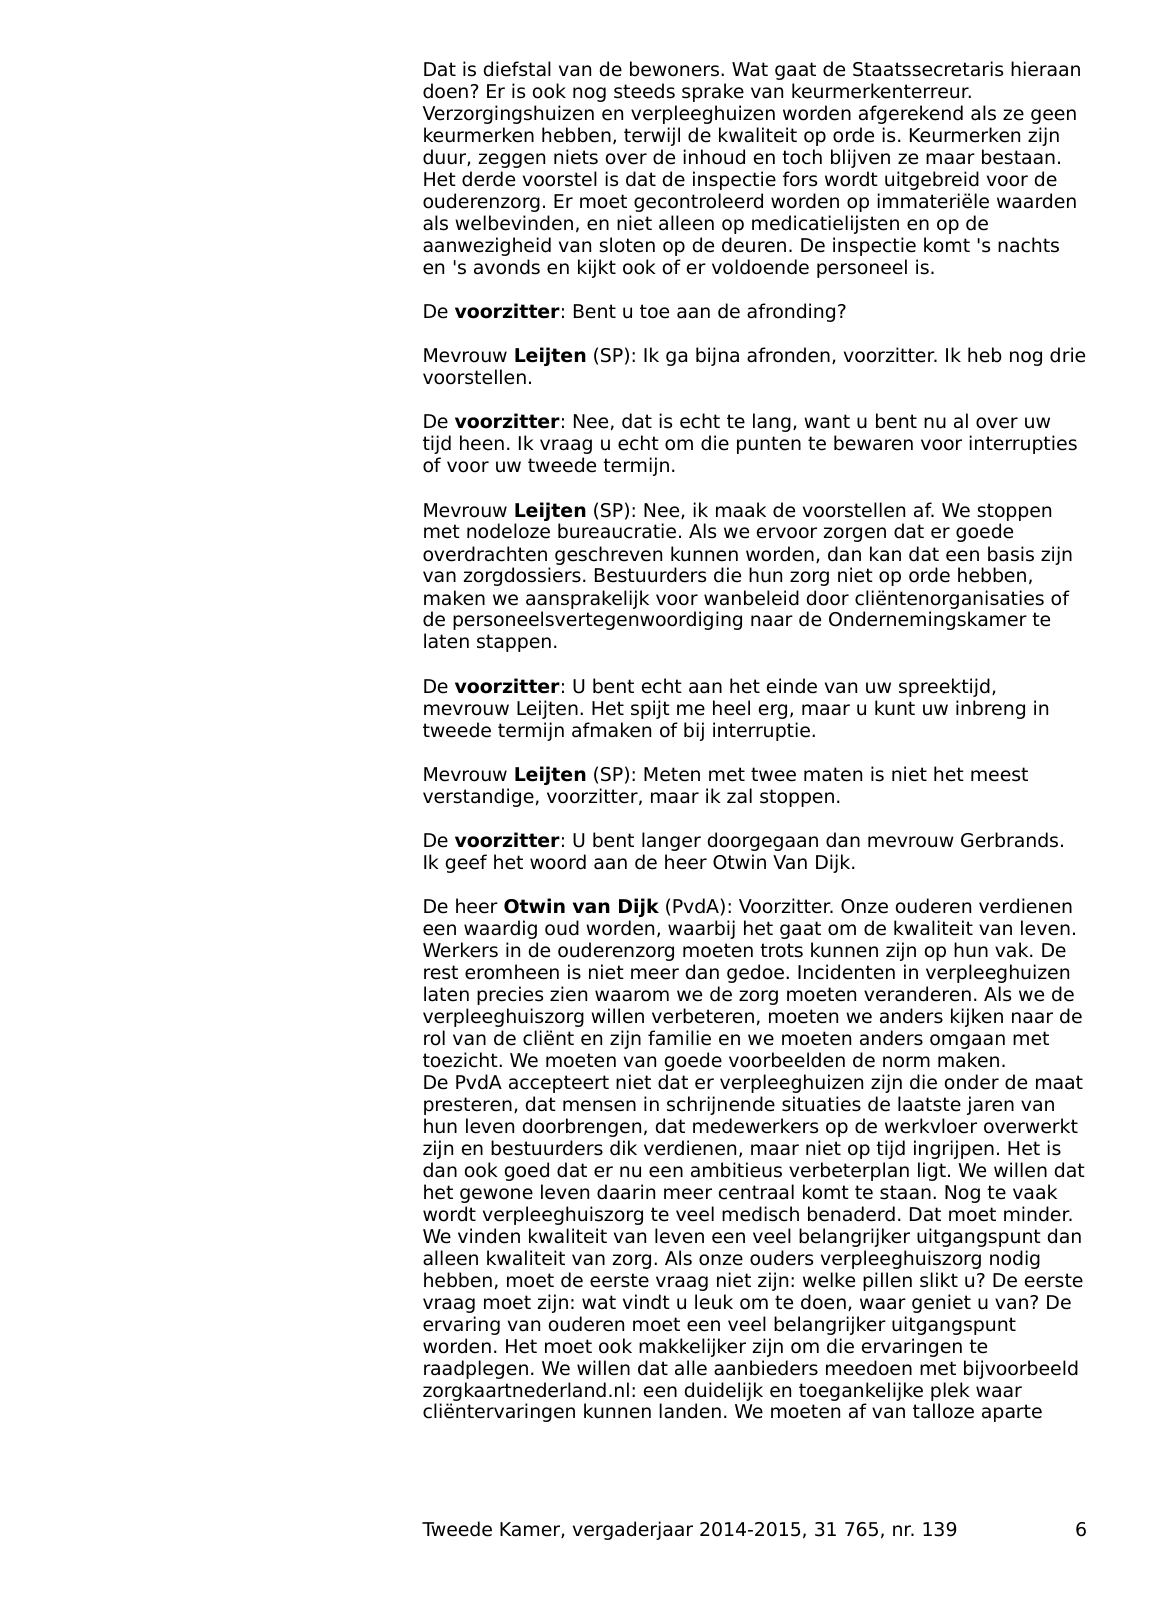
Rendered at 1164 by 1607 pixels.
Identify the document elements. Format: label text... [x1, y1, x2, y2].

text De voorzitter: Nee, dat is echt te lang, want u bent nu al over uw tijd heen. Ik vraag u echt om die punten te bewaren voor interrupties of voor uw tweede termijn. [422, 411, 1087, 477]
text De voorzitter: U bent echt aan het einde van uw spreektijd, mevrouw Leijten. Het spijt me heel erg, maar u kunt uw inbreng in tweede termijn afmaken of bij interruptie. [422, 676, 1087, 741]
text Mevrouw Leijten (SP): Nee, ik maak de voorstellen af. We stoppen met nodeloze bureaucratie. Als we ervoor zorgen dat er goede overdrachten geschreven kunnen worden, dan kan dat een basis zijn van zorgdossiers. Bestuurders die hun zorg niet op orde hebben, maken we aansprakelijk voor wanbeleid door cliëntenorganisaties of de personeelsvertegenwoordiging naar de Ondernemingskamer te laten stappen. [422, 499, 1087, 653]
text Dat is diefstal van de bewoners. Wat gaat de Staatssecretaris hieraan doen? Er is ook nog steeds sprake van keurmerkenterreur. Verzorgingshuizen en verpleeghuizen worden afgerekend als ze geen keurmerken hebben, terwijl de kwaliteit op orde is. Keurmerken zijn duur, zeggen niets over de inhoud en toch blijven ze maar bestaan. [422, 59, 1087, 169]
text Mevrouw Leijten (SP): Meten met twee maten is niet het meest verstandige, voorzitter, maar ik zal stoppen. [422, 764, 1087, 808]
text De heer Otwin van Dijk (PvdA): Voorzitter. Onze ouderen verdienen een waardig oud worden, waarbij het gaat om de kwaliteit van leven. Werkers in de ouderenzorg moeten trots kunnen zijn op hun vak. De rest eromheen is niet meer dan gedoe. Incidenten in verpleeghuizen laten precies zien waarom we de zorg moeten veranderen. Als we de verpleeghuiszorg willen verbeteren, moeten we anders kijken naar de rol van de cliënt en zijn familie en we moeten anders omgaan met toezicht. We moeten van goede voorbeelden de norm maken. [422, 896, 1087, 1072]
text De voorzitter: U bent langer doorgegaan dan mevrouw Gerbrands. Ik geef het woord aan de heer Otwin Van Dijk. [422, 830, 1087, 874]
text De voorzitter: Bent u toe aan de afronding? [422, 301, 1087, 323]
text Het derde voorstel is dat de inspectie fors wordt uitgebreid voor de ouderenzorg. Er moet gecontroleerd worden op immateriële waarden als welbevinden, en niet alleen op medicatielijsten en op de aanwezigheid van sloten op de deuren. De inspectie komt 's nachts en 's avonds en kijkt ook of er voldoende personeel is. [422, 169, 1087, 279]
text Mevrouw Leijten (SP): Ik ga bijna afronden, voorzitter. Ik heb nog drie voorstellen. [422, 345, 1087, 389]
text De PvdA accepteert niet dat er verpleeghuizen zijn die onder de maat presteren, dat mensen in schrijnende situaties de laatste jaren van hun leven doorbrengen, dat medewerkers op de werkvloer overwerkt zijn en bestuurders dik verdienen, maar niet op tijd ingrijpen. Het is dan ook goed dat er nu een ambitieus verbeterplan ligt. We willen dat het gewone leven daarin meer centraal komt te staan. Nog te vaak wordt verpleeghuiszorg te veel medisch benaderd. Dat moet minder. We vinden kwaliteit van leven een veel belangrijker uitgangspunt dan alleen kwaliteit van zorg. Als onze ouders verpleeghuiszorg nodig hebben, moet de eerste vraag niet zijn: welke pillen slikt u? De eerste vraag moet zijn: wat vindt u leuk om te doen, waar geniet u van? De ervaring van ouderen moet een veel belangrijker uitgangspunt worden. Het moet ook makkelijker zijn om die ervaringen te raadplegen. We willen dat alle aanbieders meedoen met bijvoorbeeld zorgkaartnederland.nl: een duidelijk en toegankelijke plek waar cliëntervaringen kunnen landen. We moeten af van talloze aparte [422, 1072, 1087, 1423]
